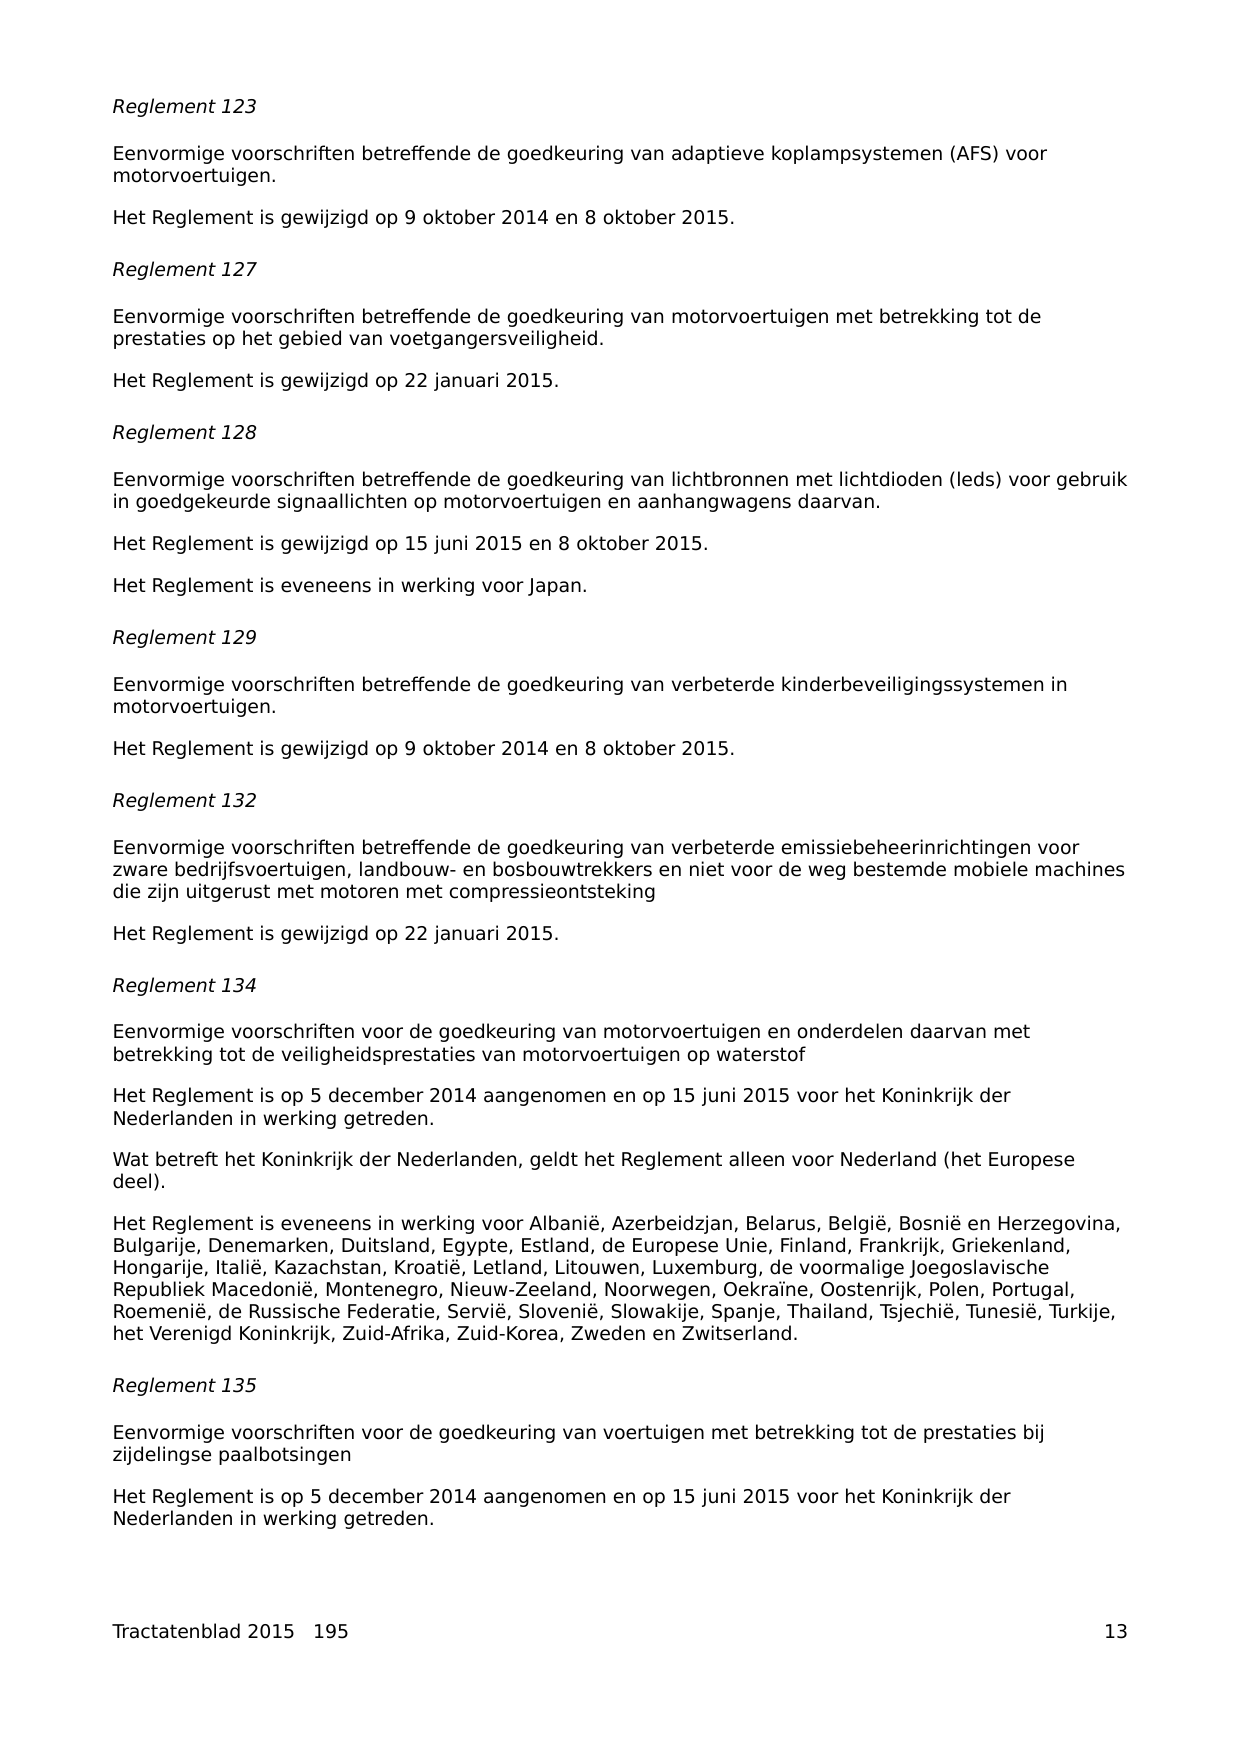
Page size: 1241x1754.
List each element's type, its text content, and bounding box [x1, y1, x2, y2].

text Eenvormige voorschriften betreffende de goedkeuring van adaptieve koplampsystemen (AFS) voor motorvoertuigen. [112, 143, 1128, 187]
text Het Reglement is gewijzigd op 22 januari 2015. [112, 922, 1128, 944]
text Het Reglement is eveneens in werking voor Japan. [112, 575, 1128, 597]
text Het Reglement is eveneens in werking voor Albanië, Azerbeidzjan, Belarus, België, Bosnië en Herzegovina, Bulgarije, Denemarken, Duitsland, Egypte, Estland, de Europese Unie, Finland, Frankrijk, Griekenland, Hongarije, Italië, Kazachstan, Kroatië, Letland, Litouwen, Luxemburg, de voormalige Joegoslavische Republiek Macedonië, Montenegro, Nieuw-Zeeland, Noorwegen, Oekraïne, Oostenrijk, Polen, Portugal, Roemenië, de Russische Federatie, Servië, Slovenië, Slowakije, Spanje, Thailand, Tsjechië, Tunesië, Turkije, het Verenigd Koninkrijk, Zuid-Afrika, Zuid-Korea, Zweden en Zwitserland. [112, 1213, 1128, 1345]
text Het Reglement is gewijzigd op 22 januari 2015. [112, 370, 1128, 392]
text Wat betreft het Koninkrijk der Nederlanden, geldt het Reglement alleen voor Nederland (het Europese deel). [112, 1149, 1128, 1193]
subtitle Reglement 132 [112, 789, 1128, 812]
subtitle Reglement 135 [112, 1375, 1128, 1397]
text Het Reglement is gewijzigd op 15 juni 2015 en 8 oktober 2015. [112, 533, 1128, 555]
subtitle Reglement 129 [112, 627, 1128, 649]
text Eenvormige voorschriften betreffende de goedkeuring van motorvoertuigen met betrekking tot de prestaties op het gebied van voetgangersveiligheid. [112, 306, 1128, 350]
text Eenvormige voorschriften voor de goedkeuring van motorvoertuigen en onderdelen daarvan met betrekking tot de veiligheidsprestaties van motorvoertuigen op waterstof [112, 1021, 1128, 1065]
subtitle Reglement 123 [112, 96, 1128, 118]
text Het Reglement is gewijzigd op 9 oktober 2014 en 8 oktober 2015. [112, 738, 1128, 759]
subtitle Reglement 134 [112, 974, 1128, 996]
subtitle Reglement 128 [112, 422, 1128, 444]
text Eenvormige voorschriften betreffende de goedkeuring van lichtbronnen met lichtdioden (leds) voor gebruik in goedgekeurde signaallichten op motorvoertuigen en aanhangwagens daarvan. [112, 469, 1128, 513]
text Eenvormige voorschriften betreffende de goedkeuring van verbeterde kinderbeveiligingssystemen in motorvoertuigen. [112, 674, 1128, 718]
subtitle Reglement 127 [112, 259, 1128, 281]
text Eenvormige voorschriften betreffende de goedkeuring van verbeterde emissiebeheerinrichtingen voor zware bedrijfsvoertuigen, landbouw- en bosbouwtrekkers en niet voor de weg bestemde mobiele machines die zijn uitgerust met motoren met compressieontsteking [112, 837, 1128, 902]
text Het Reglement is op 5 december 2014 aangenomen en op 15 juni 2015 voor het Koninkrijk der Nederlanden in werking getreden. [112, 1085, 1128, 1129]
text Eenvormige voorschriften voor de goedkeuring van voertuigen met betrekking tot de prestaties bij zijdelingse paalbotsingen [112, 1422, 1128, 1466]
text Het Reglement is gewijzigd op 9 oktober 2014 en 8 oktober 2015. [112, 207, 1128, 229]
text Het Reglement is op 5 december 2014 aangenomen en op 15 juni 2015 voor het Koninkrijk der Nederlanden in werking getreden. [112, 1486, 1128, 1530]
